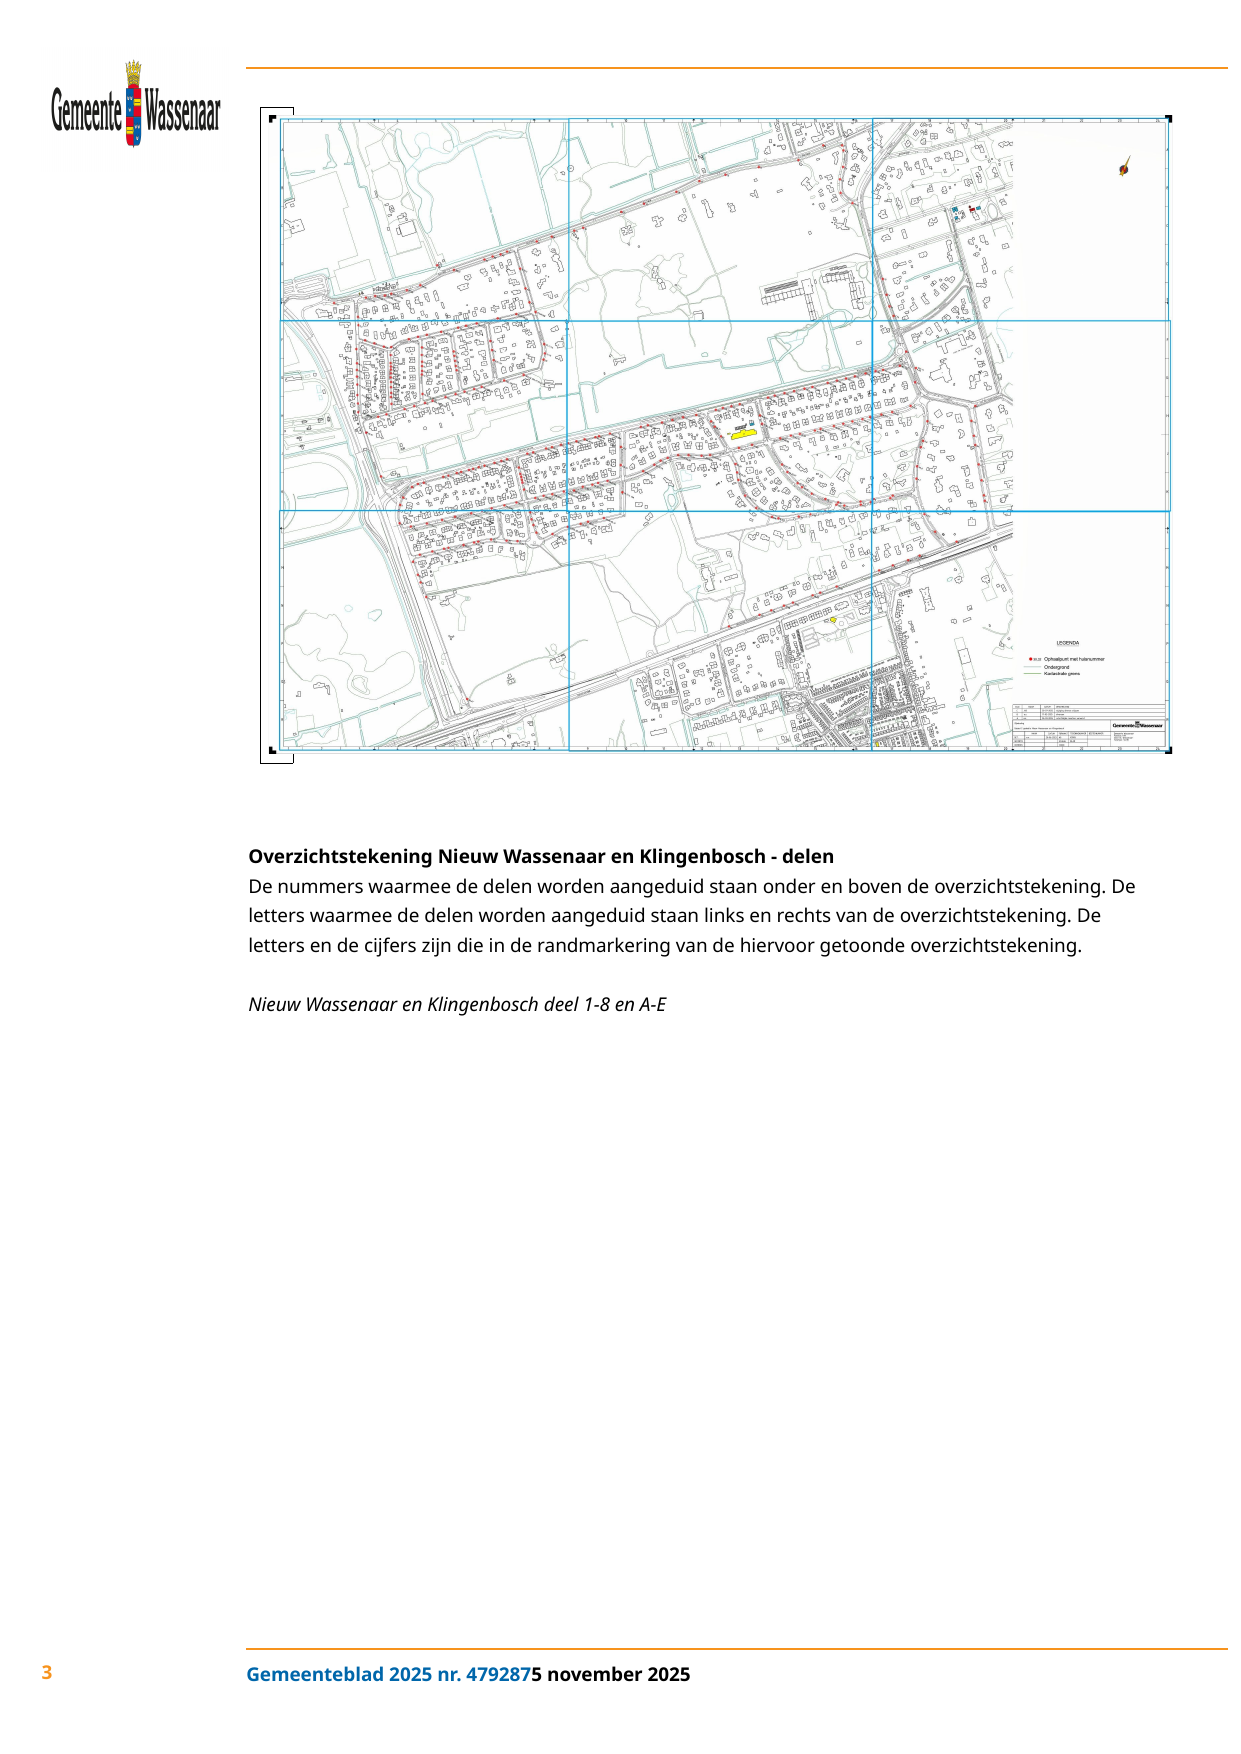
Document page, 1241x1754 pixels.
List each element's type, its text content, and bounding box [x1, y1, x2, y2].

text De nummers waarmee de delen worden aangeduid staan onder en boven de overzichtstekening. De letters waarmee de delen worden aangeduid staan links en rechts van de overzichtstekening. De letters en de cijfers zijn die in de randmarkering van de hiervoor getoonde overzichtstekening. [248, 873, 1152, 958]
text Nieuw Wassenaar en Klingenbosch deel 1-8 en A-E [248, 991, 1152, 1017]
picture [41, 47, 231, 172]
picture [268, 115, 1173, 754]
text Overzichtstekening Nieuw Wassenaar en Klingenbosch - delen [248, 843, 1152, 869]
